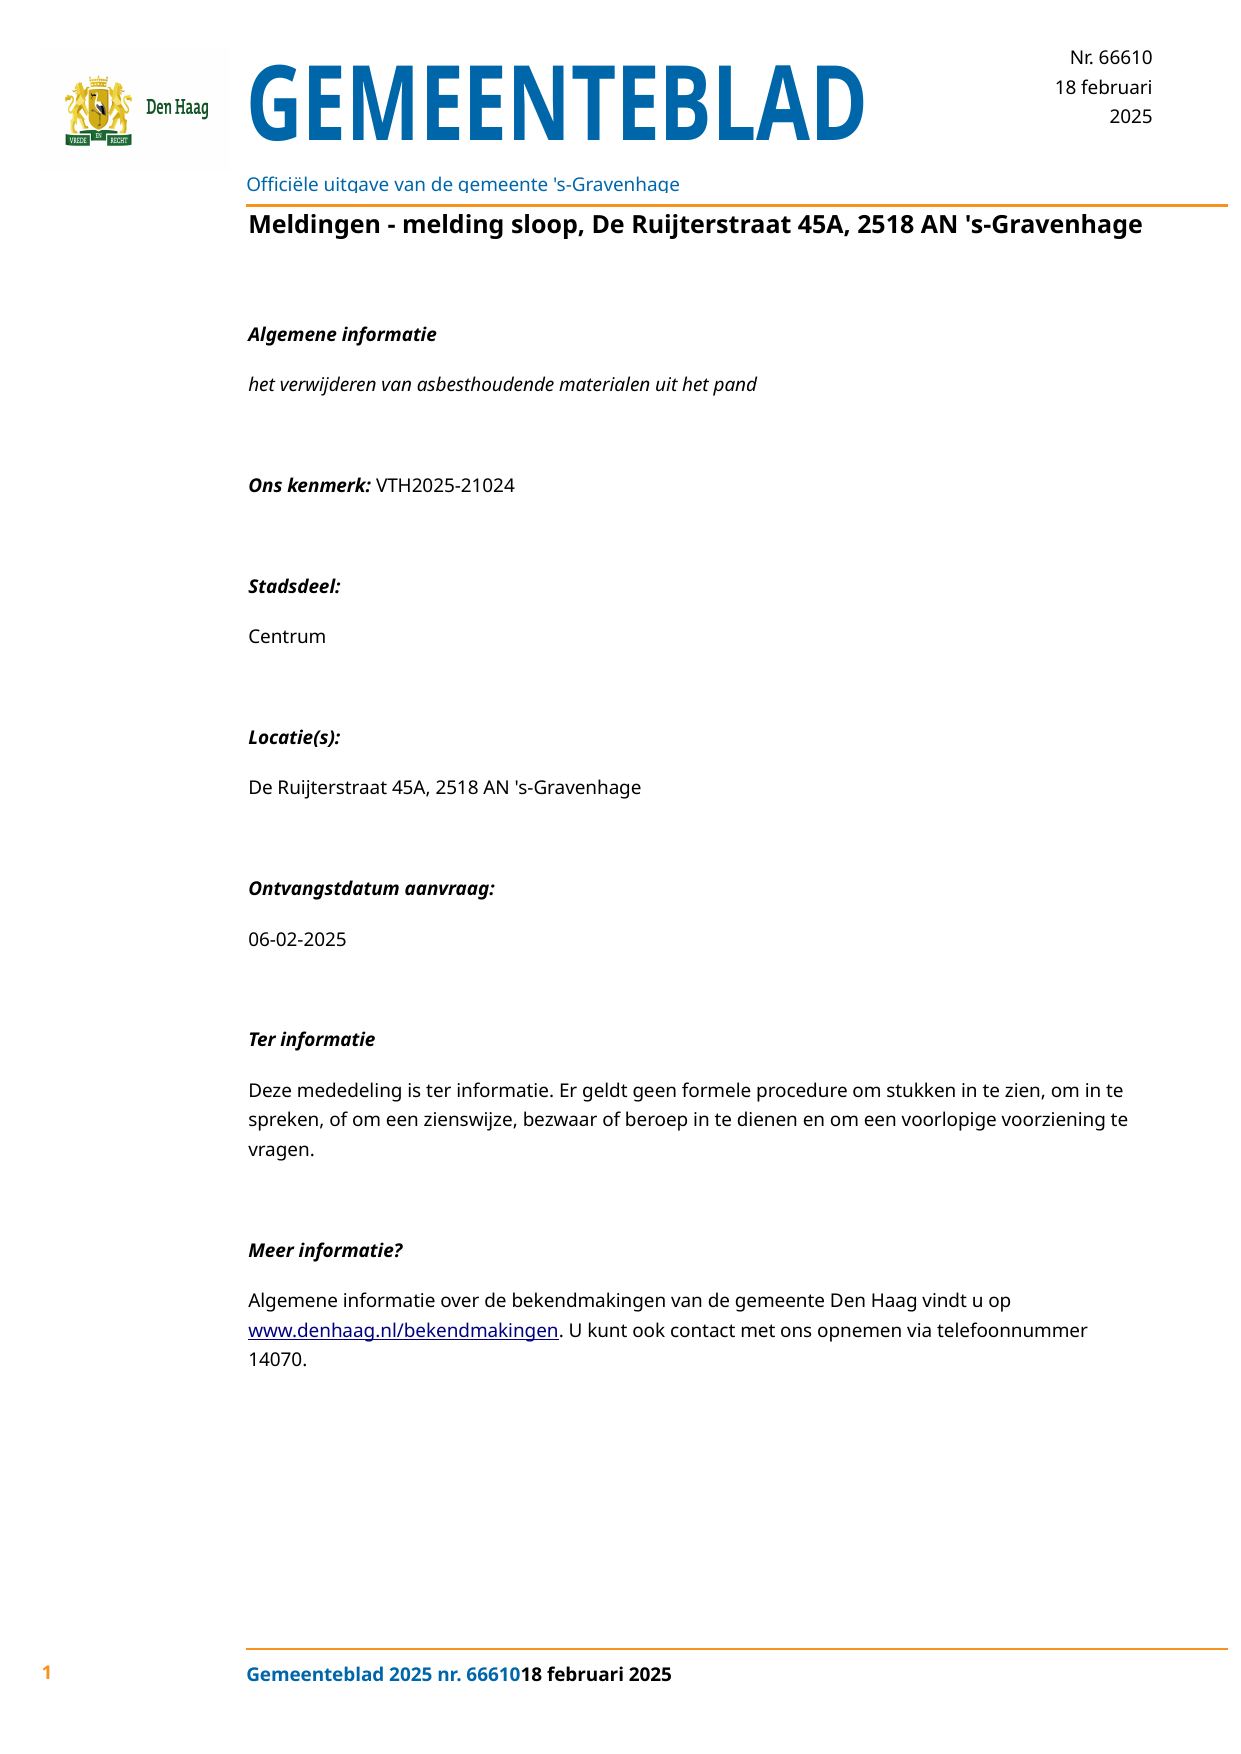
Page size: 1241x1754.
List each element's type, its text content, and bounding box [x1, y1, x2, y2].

text Ontvangstdatum aanvraag: [248, 875, 1152, 901]
text 06-02-2025 [248, 926, 1152, 951]
text Centrum [248, 623, 1152, 649]
picture [41, 47, 231, 172]
text Ons kenmerk: VTH2025-21024 [248, 472, 1152, 498]
text Locatie(s): [248, 724, 1152, 750]
text Meer informatie? [248, 1237, 1152, 1263]
text Stadsdeel: [248, 573, 1152, 598]
text Algemene informatie [248, 321, 1152, 346]
text De Ruijterstraat 45A, 2518 AN 's-Gravenhage [248, 774, 1152, 800]
text het verwijderen van asbesthoudende materialen uit het pand [248, 371, 1152, 397]
text Meldingen - melding sloop, De Ruijterstraat 45A, 2518 AN 's-Gravenhage [248, 207, 1152, 241]
text Ter informatie [248, 1027, 1152, 1052]
text Deze mededeling is ter informatie. Er geldt geen formele procedure om stukken in te zien, om in te spreken, of om een zienswijze, bezwaar of beroep in te dienen en om een voorlopige voorziening te vragen. [248, 1077, 1152, 1162]
text Algemene informatie over de bekendmakingen van de gemeente Den Haag vindt u op www.denhaag.nl/bekendmakingen. U kunt ook contact met ons opnemen via telefoonnummer 14070. [248, 1287, 1152, 1372]
